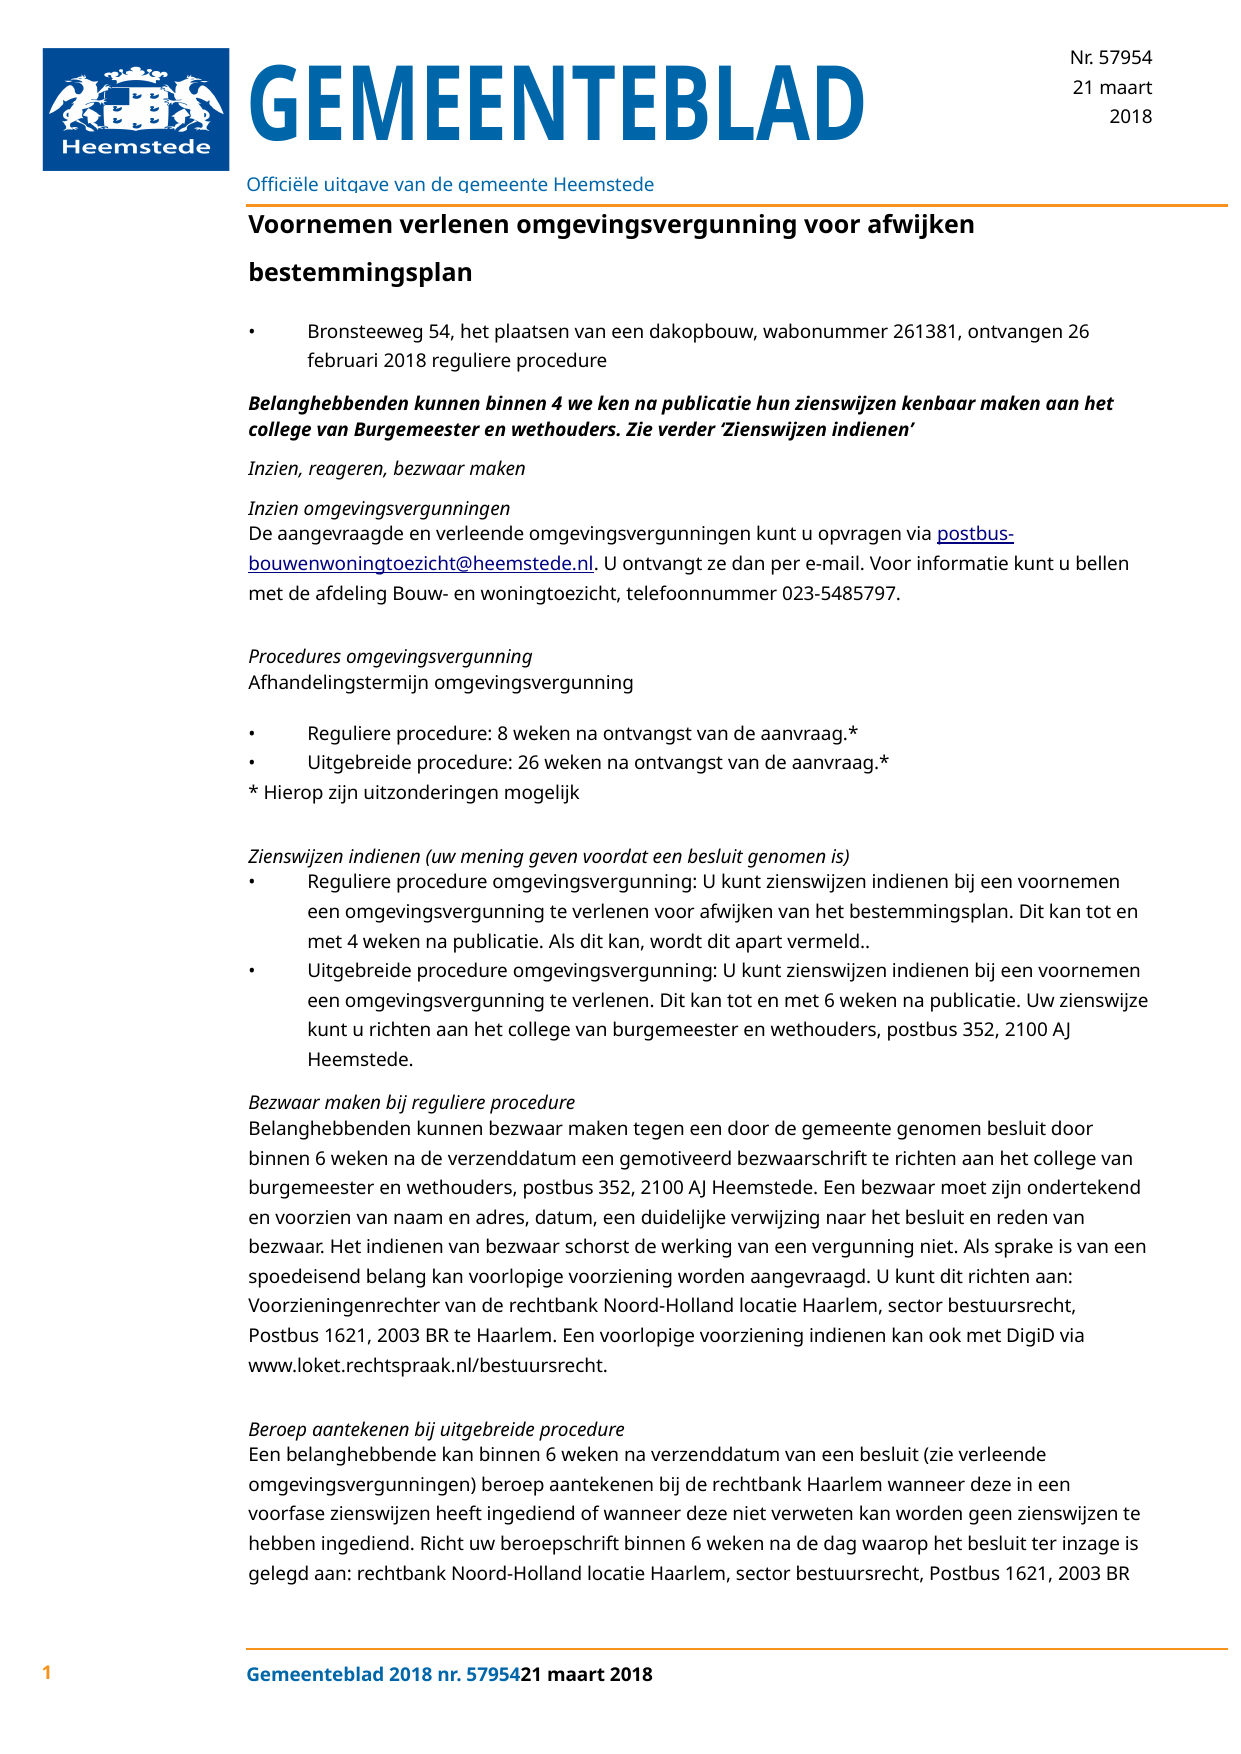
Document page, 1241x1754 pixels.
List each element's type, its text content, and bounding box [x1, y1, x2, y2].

text De aangevraagde en verleende omgevingsvergunningen kunt u opvragen via postbus-bouwenwoningtoezicht@heemstede.nl. U ontvangt ze dan per e-mail. Voor informatie kunt u bellen met de afdeling Bouw- en woningtoezicht, telefoonnummer 023-5485797. [248, 521, 1152, 606]
text Zienswijzen indienen (uw mening geven voordat een besluit genomen is) [248, 843, 1152, 869]
text Belanghebbenden kunnen binnen 4 we ken na publicatie hun zienswijzen kenbaar maken aan het college van Burgemeester en wethouders. Zie verder ‘Zienswijzen indienen’ [248, 391, 1152, 442]
picture [41, 47, 231, 172]
text Voornemen verlenen omgevingsvergunning voor afwijken bestemmingsplan [248, 207, 1152, 288]
text Inzien omgevingsvergunningen [248, 495, 1152, 521]
list Reguliere procedure: 8 weken na ontvangst van de aanvraag.* [248, 720, 1152, 746]
text Een belanghebbende kan binnen 6 weken na verzenddatum van een besluit (zie verleende omgevingsvergunningen) beroep aantekenen bij de rechtbank Haarlem wanneer deze in een voorfase zienswijzen heeft ingediend of wanneer deze niet verweten kan worden geen zienswijzen te hebben ingediend. Richt uw beroepschrift binnen 6 weken na de dag waarop het besluit ter inzage is gelegd aan: rechtbank Noord-Holland locatie Haarlem, sector bestuursrecht, Postbus 1621, 2003 BR [248, 1441, 1152, 1586]
text Procedures omgevingsvergunning [248, 644, 1152, 669]
text Afhandelingstermijn omgevingsvergunning [248, 669, 1152, 695]
list Uitgebreide procedure omgevingsvergunning: U kunt zienswijzen indienen bij een voornemen een omgevingsvergunning te verlenen. Dit kan tot en met 6 weken na publicatie. Uw zienswijze kunt u richten aan het college van burgemeester en wethouders, postbus 352, 2100 AJ Heemstede. [248, 957, 1152, 1072]
text Inzien, reageren, bezwaar maken [248, 456, 1152, 481]
text Belanghebbenden kunnen bezwaar maken tegen een door de gemeente genomen besluit door binnen 6 weken na de verzenddatum een gemotiveerd bezwaarschrift te richten aan het college van burgemeester en wethouders, postbus 352, 2100 AJ Heemstede. Een bezwaar moet zijn ondertekend en voorzien van naam en adres, datum, een duidelijke verwijzing naar het besluit en reden van bezwaar. Het indienen van bezwaar schorst de werking van een vergunning niet. Als sprake is van een spoedeisend belang kan voorlopige voorziening worden aangevraagd. U kunt dit richten aan: Voorzieningenrechter van de rechtbank Noord-Holland locatie Haarlem, sector bestuursrecht, Postbus 1621, 2003 BR te Haarlem. Een voorlopige voorziening indienen kan ook met DigiD via www.loket.rechtspraak.nl/bestuursrecht. [248, 1115, 1152, 1377]
list Uitgebreide procedure: 26 weken na ontvangst van de aanvraag.* [248, 749, 1152, 775]
list Reguliere procedure omgevingsvergunning: U kunt zienswijzen indienen bij een voornemen een omgevingsvergunning te verlenen voor afwijken van het bestemmingsplan. Dit kan tot en met 4 weken na publicatie. Als dit kan, wordt dit apart vermeld.. [248, 869, 1152, 954]
text * Hierop zijn uitzonderingen mogelijk [248, 779, 1152, 805]
list Bronsteeweg 54, het plaatsen van een dakopbouw, wabonummer 261381, ontvangen 26 februari 2018 reguliere procedure [248, 318, 1152, 373]
text Beroep aantekenen bij uitgebreide procedure [248, 1416, 1152, 1441]
text Bezwaar maken bij reguliere procedure [248, 1089, 1152, 1115]
